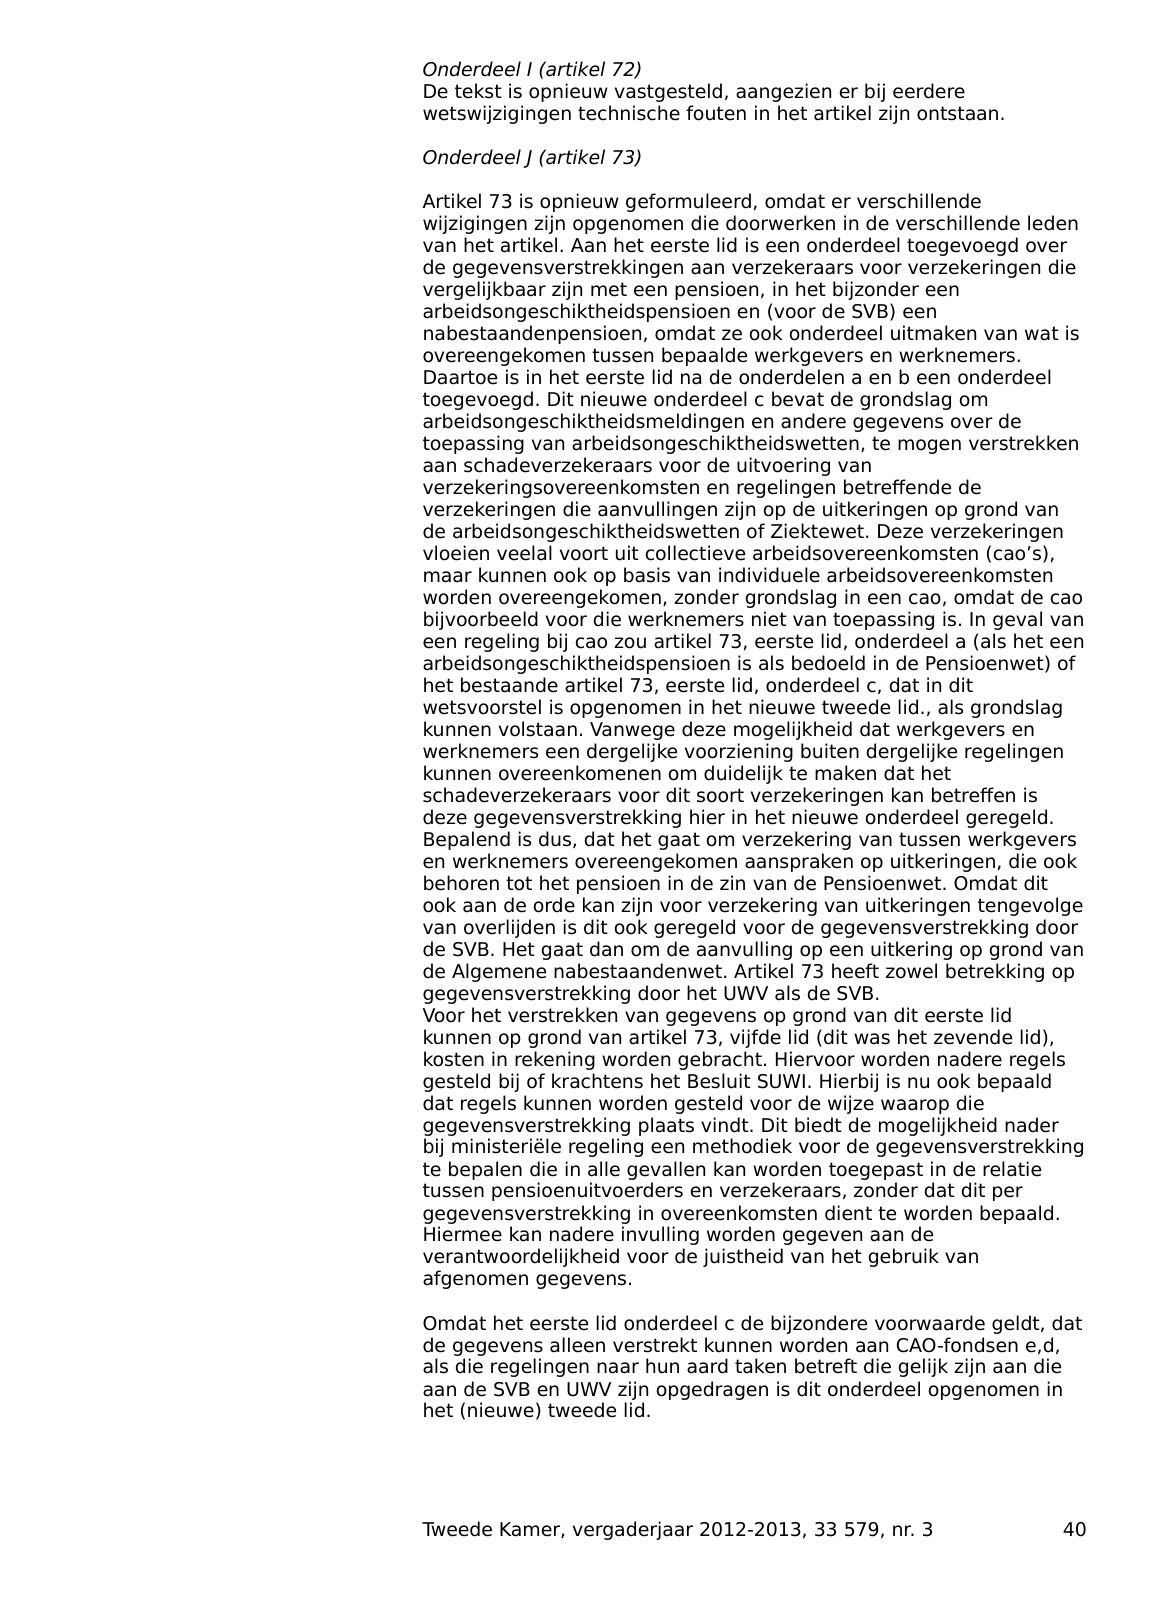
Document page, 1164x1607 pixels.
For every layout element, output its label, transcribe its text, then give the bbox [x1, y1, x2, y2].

text De tekst is opnieuw vastgesteld, aangezien er bij eerdere wetswijzigingen technische fouten in het artikel zijn ontstaan. [422, 81, 1087, 125]
text Omdat het eerste lid onderdeel c de bijzondere voorwaarde geldt, dat de gegevens alleen verstrekt kunnen worden aan CAO-fondsen e,d, als die regelingen naar hun aard taken betreft die gelijk zijn aan die aan de SVB en UWV zijn opgedragen is dit onderdeel opgenomen in het (nieuwe) tweede lid. [422, 1312, 1087, 1422]
text Bepalend is dus, dat het gaat om verzekering van tussen werkgevers en werknemers overeengekomen aanspraken op uitkeringen, die ook behoren tot het pensioen in de zin van de Pensioenwet. Omdat dit ook aan de orde kan zijn voor verzekering van uitkeringen tengevolge van overlijden is dit ook geregeld voor de gegevensverstrekking door de SVB. Het gaat dan om de aanvulling op een uitkering op grond van de Algemene nabestaandenwet. Artikel 73 heeft zowel betrekking op gegevensverstrekking door het UWV als de SVB. [422, 829, 1087, 1004]
text Voor het verstrekken van gegevens op grond van dit eerste lid kunnen op grond van artikel 73, vijfde lid (dit was het zevende lid), kosten in rekening worden gebracht. Hiervoor worden nadere regels gesteld bij of krachtens het Besluit SUWI. Hierbij is nu ook bepaald dat regels kunnen worden gesteld voor de wijze waarop die gegevensverstrekking plaats vindt. Dit biedt de mogelijkheid nader bij ministeriële regeling een methodiek voor de gegevensverstrekking te bepalen die in alle gevallen kan worden toegepast in de relatie tussen pensioenuitvoerders en verzekeraars, zonder dat dit per gegevensverstrekking in overeenkomsten dient te worden bepaald. Hiermee kan nadere invulling worden gegeven aan de verantwoordelijkheid voor de juistheid van het gebruik van afgenomen gegevens. [422, 1004, 1087, 1290]
subtitle Onderdeel I (artikel 72) [422, 59, 1087, 81]
subtitle Onderdeel J (artikel 73) [422, 147, 1087, 169]
text Artikel 73 is opnieuw geformuleerd, omdat er verschillende wijzigingen zijn opgenomen die doorwerken in de verschillende leden van het artikel. Aan het eerste lid is een onderdeel toegevoegd over de gegevensverstrekkingen aan verzekeraars voor verzekeringen die vergelijkbaar zijn met een pensioen, in het bijzonder een arbeidsongeschiktheidspensioen en (voor de SVB) een nabestaandenpensioen, omdat ze ook onderdeel uitmaken van wat is overeengekomen tussen bepaalde werkgevers en werknemers. Daartoe is in het eerste lid na de onderdelen a en b een onderdeel toegevoegd. Dit nieuwe onderdeel c bevat de grondslag om arbeidsongeschiktheidsmeldingen en andere gegevens over de toepassing van arbeidsongeschiktheidswetten, te mogen verstrekken aan schadeverzekeraars voor de uitvoering van verzekeringsovereenkomsten en regelingen betreffende de verzekeringen die aanvullingen zijn op de uitkeringen op grond van de arbeidsongeschiktheidswetten of Ziektewet. Deze verzekeringen vloeien veelal voort uit collectieve arbeidsovereenkomsten (cao’s), maar kunnen ook op basis van individuele arbeidsovereenkomsten worden overeengekomen, zonder grondslag in een cao, omdat de cao bijvoorbeeld voor die werknemers niet van toepassing is. In geval van een regeling bij cao zou artikel 73, eerste lid, onderdeel a (als het een arbeidsongeschiktheidspensioen is als bedoeld in de Pensioenwet) of het bestaande artikel 73, eerste lid, onderdeel c, dat in dit wetsvoorstel is opgenomen in het nieuwe tweede lid., als grondslag kunnen volstaan. Vanwege deze mogelijkheid dat werkgevers en werknemers een dergelijke voorziening buiten dergelijke regelingen kunnen overeenkomenen om duidelijk te maken dat het schadeverzekeraars voor dit soort verzekeringen kan betreffen is deze gegevensverstrekking hier in het nieuwe onderdeel geregeld. [422, 191, 1087, 829]
